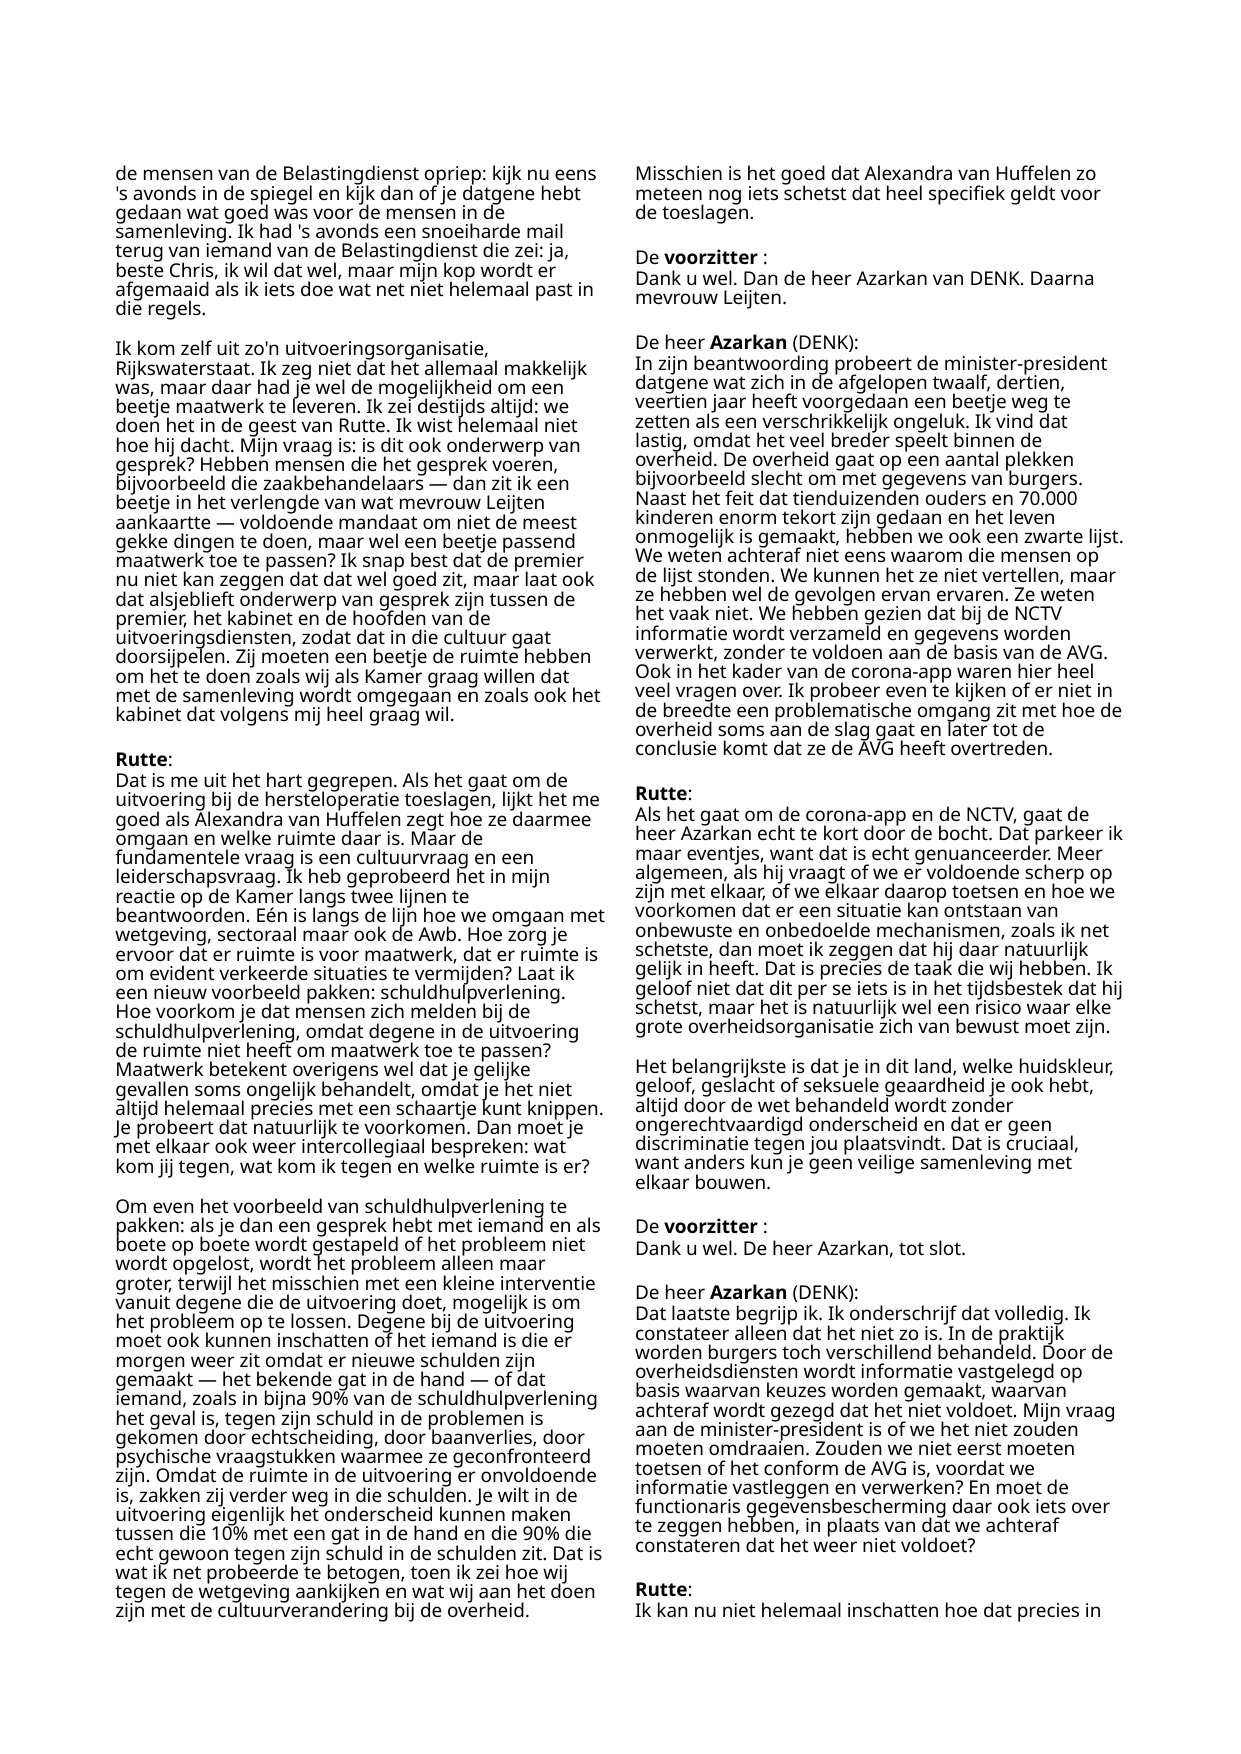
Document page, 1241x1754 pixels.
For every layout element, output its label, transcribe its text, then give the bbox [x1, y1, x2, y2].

text Het belangrijkste is dat je in dit land, welke huidskleur, geloof, geslacht of seksuele geaardheid je ook hebt, altijd door de wet behandeld wordt zonder ongerechtvaardigd onderscheid en dat er geen discriminatie tegen jou plaatsvindt. Dat is cruciaal, want anders kun je geen veilige samenleving met elkaar bouwen. [635, 1058, 1125, 1193]
text Dat laatste begrijp ik. Ik onderschrijf dat volledig. Ik constateer alleen dat het niet zo is. In de praktijk worden burgers toch verschillend behandeld. Door de overheidsdiensten wordt informatie vastgelegd op basis waarvan keuzes worden gemaakt, waarvan achteraf wordt gezegd dat het niet voldoet. Mijn vraag aan de minister-president is of we het niet zouden moeten omdraaien. Zouden we niet eerst moeten toetsen of het conform de AVG is, voordat we informatie vastleggen en verwerken? En moet de functionaris gegevensbescherming daar ook iets over te zeggen hebben, in plaats van dat we achteraf constateren dat het weer niet voldoet? [635, 1305, 1125, 1556]
text De heer Azarkan (DENK): [635, 329, 1125, 355]
text Rutte: [635, 1577, 1125, 1602]
text Rutte: [115, 746, 605, 772]
text In zijn beantwoording probeert de minister-president datgene wat zich in de afgelopen twaalf, dertien, veertien jaar heeft voorgedaan een beetje weg te zetten als een verschrikkelijk ongeluk. Ik vind dat lastig, omdat het veel breder speelt binnen de overheid. De overheid gaat op een aantal plekken bijvoorbeeld slecht om met gegevens van burgers. Naast het feit dat tienduizenden ouders en 70.000 kinderen enorm tekort zijn gedaan en het leven onmogelijk is gemaakt, hebben we ook een zwarte lijst. We weten achteraf niet eens waarom die mensen op de lijst stonden. We kunnen het ze niet vertellen, maar ze hebben wel de gevolgen ervan ervaren. Ze weten het vaak niet. We hebben gezien dat bij de NCTV informatie wordt verzameld en gegevens worden verwerkt, zonder te voldoen aan de basis van de AVG. Ook in het kader van de corona-app waren hier heel veel vragen over. Ik probeer even te kijken of er niet in de breedte een problematische omgang zit met hoe de overheid soms aan de slag gaat en later tot de conclusie komt dat ze de AVG heeft overtreden. [635, 355, 1125, 759]
text Dank u wel. De heer Azarkan, tot slot. [635, 1239, 1125, 1259]
text De heer Azarkan (DENK): [635, 1279, 1125, 1305]
text Dat is me uit het hart gegrepen. Als het gaat om de uitvoering bij de hersteloperatie toeslagen, lijkt het me goed als Alexandra van Huffelen zegt hoe ze daarmee omgaan en welke ruimte daar is. Maar de fundamentele vraag is een cultuurvraag en een leiderschapsvraag. Ik heb geprobeerd het in mijn reactie op de Kamer langs twee lijnen te beantwoorden. Eén is langs de lijn hoe we omgaan met wetgeving, sectoraal maar ook de Awb. Hoe zorg je ervoor dat er ruimte is voor maatwerk, dat er ruimte is om evident verkeerde situaties te vermijden? Laat ik een nieuw voorbeeld pakken: schuldhulpverlening. Hoe voorkom je dat mensen zich melden bij de schuldhulpverlening, omdat degene in de uitvoering de ruimte niet heeft om maatwerk toe te passen? Maatwerk betekent overigens wel dat je gelijke gevallen soms ongelijk behandelt, omdat je het niet altijd helemaal precies met een schaartje kunt knippen. Je probeert dat natuurlijk te voorkomen. Dan moet je met elkaar ook weer intercollegiaal bespreken: wat kom jij tegen, wat kom ik tegen en welke ruimte is er? [115, 772, 605, 1177]
text Om even het voorbeeld van schuldhulpverlening te pakken: als je dan een gesprek hebt met iemand en als boete op boete wordt gestapeld of het probleem niet wordt opgelost, wordt het probleem alleen maar groter, terwijl het misschien met een kleine interventie vanuit degene die de uitvoering doet, mogelijk is om het probleem op te lossen. Degene bij de uitvoering moet ook kunnen inschatten of het iemand is die er morgen weer zit omdat er nieuwe schulden zijn gemaakt — het bekende gat in de hand — of dat iemand, zoals in bijna 90% van de schuldhulpverlening het geval is, tegen zijn schuld in de problemen is gekomen door echtscheiding, door baanverlies, door psychische vraagstukken waarmee ze geconfronteerd zijn. Omdat de ruimte in de uitvoering er onvoldoende is, zakken zij verder weg in die schulden. Je wilt in de uitvoering eigenlijk het onderscheid kunnen maken tussen die 10% met een gat in de hand en die 90% die echt gewoon tegen zijn schuld in de schulden zit. Dat is wat ik net probeerde te betogen, toen ik zei hoe wij tegen de wetgeving aankijken en wat wij aan het doen zijn met de cultuurverandering bij de overheid. [115, 1198, 605, 1622]
text Rutte: [635, 780, 1125, 806]
text Misschien is het goed dat Alexandra van Huffelen zo meteen nog iets schetst dat heel specifiek geldt voor de toeslagen. [635, 165, 1125, 223]
text Als het gaat om de corona-app en de NCTV, gaat de heer Azarkan echt te kort door de bocht. Dat parkeer ik maar eventjes, want dat is echt genuanceerder. Meer algemeen, als hij vraagt of we er voldoende scherp op zijn met elkaar, of we elkaar daarop toetsen en hoe we voorkomen dat er een situatie kan ontstaan van onbewuste en onbedoelde mechanismen, zoals ik net schetste, dan moet ik zeggen dat hij daar natuurlijk gelijk in heeft. Dat is precies de taak die wij hebben. Ik geloof niet dat dit per se iets is in het tijdsbestek dat hij schetst, maar het is natuurlijk wel een risico waar elke grote overheidsorganisatie zich van bewust moet zijn. [635, 806, 1125, 1037]
text De voorzitter : [635, 1214, 1125, 1239]
text Ik kom zelf uit zo'n uitvoeringsorganisatie, Rijkswaterstaat. Ik zeg niet dat het allemaal makkelijk was, maar daar had je wel de mogelijkheid om een beetje maatwerk te leveren. Ik zei destijds altijd: we doen het in de geest van Rutte. Ik wist helemaal niet hoe hij dacht. Mijn vraag is: is dit ook onderwerp van gesprek? Hebben mensen die het gesprek voeren, bijvoorbeeld die zaakbehandelaars — dan zit ik een beetje in het verlengde van wat mevrouw Leijten aankaartte — voldoende mandaat om niet de meest gekke dingen te doen, maar wel een beetje passend maatwerk toe te passen? Ik snap best dat de premier nu niet kan zeggen dat dat wel goed zit, maar laat ook dat alsjeblieft onderwerp van gesprek zijn tussen de premier, het kabinet en de hoofden van de uitvoeringsdiensten, zodat dat in die cultuur gaat doorsijpelen. Zij moeten een beetje de ruimte hebben om het te doen zoals wij als Kamer graag willen dat met de samenleving wordt omgegaan en zoals ook het kabinet dat volgens mij heel graag wil. [115, 340, 605, 726]
text Dank u wel. Dan de heer Azarkan van DENK. Daarna mevrouw Leijten. [635, 270, 1125, 308]
text De voorzitter : [635, 244, 1125, 270]
text Ik kan nu niet helemaal inschatten hoe dat precies in [635, 1602, 1125, 1622]
text de mensen van de Belastingdienst opriep: kijk nu eens 's avonds in de spiegel en kijk dan of je datgene hebt gedaan wat goed was voor de mensen in de samenleving. Ik had 's avonds een snoeiharde mail terug van iemand van de Belastingdienst die zei: ja, beste Chris, ik wil dat wel, maar mijn kop wordt er afgemaaid als ik iets doe wat net niet helemaal past in die regels. [115, 165, 605, 319]
